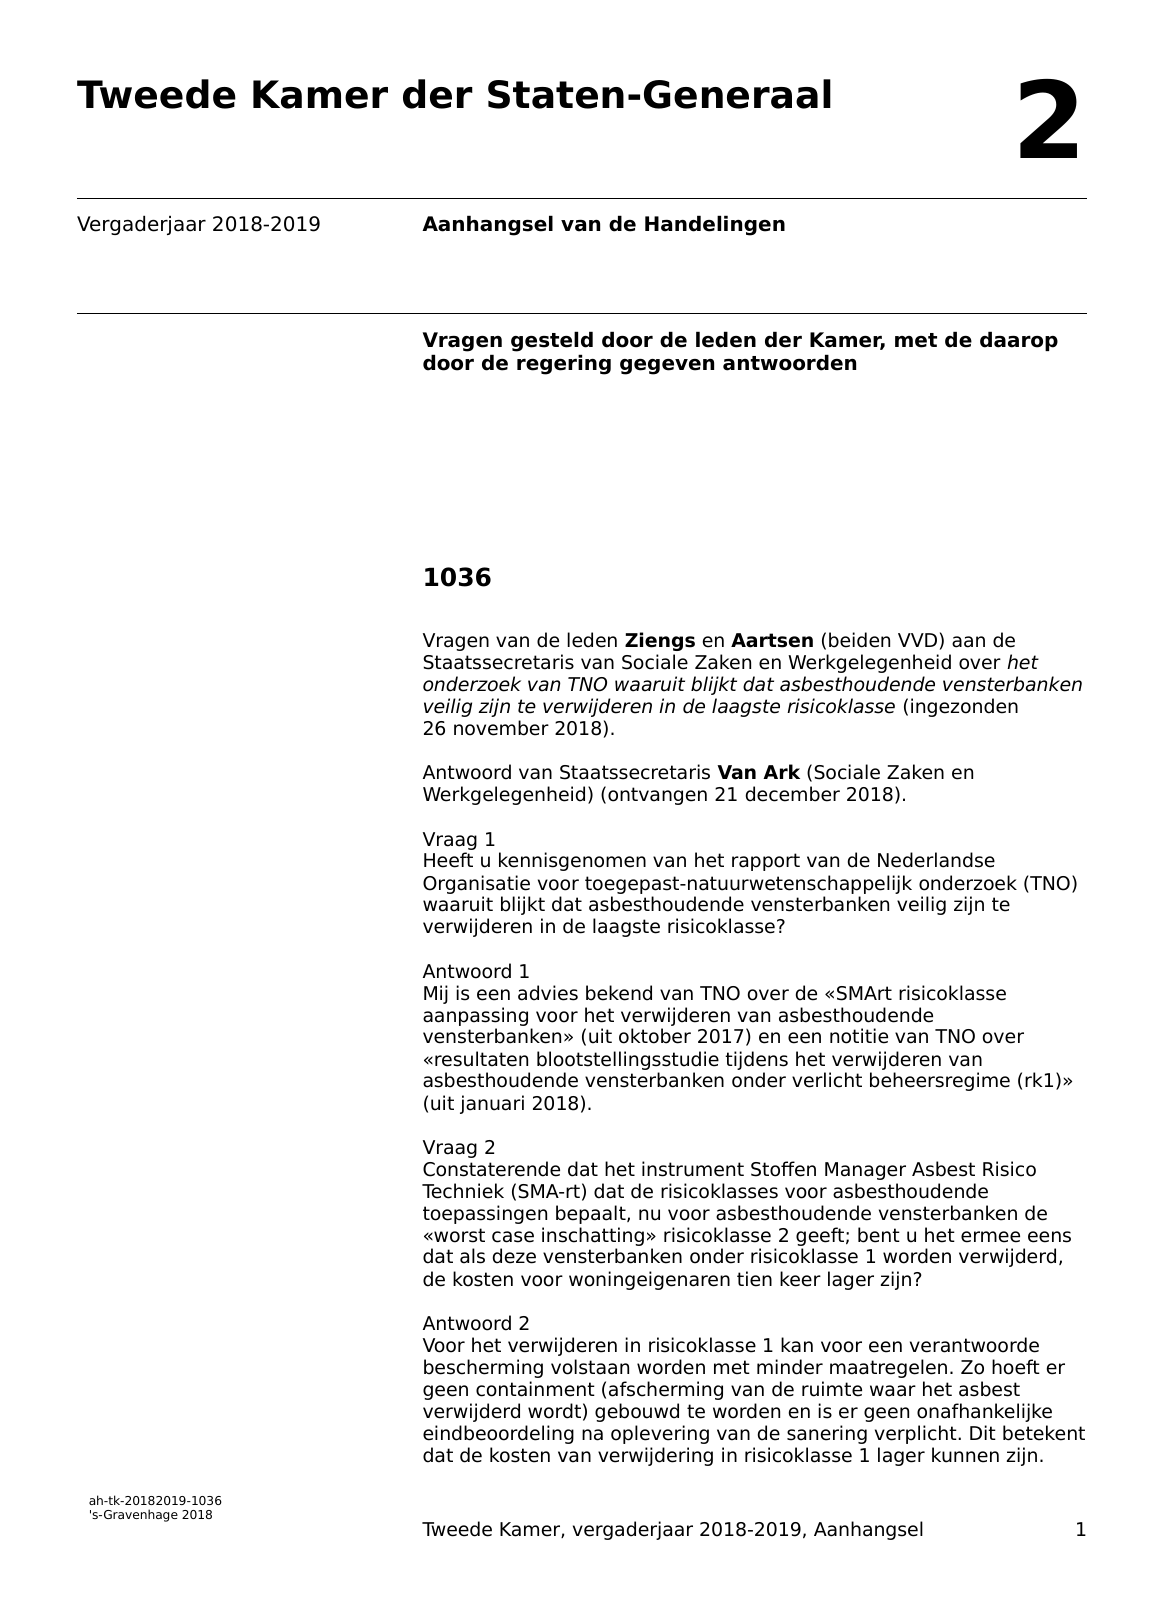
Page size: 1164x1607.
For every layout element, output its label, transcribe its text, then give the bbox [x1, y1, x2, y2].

text Vraag 1 [422, 828, 1087, 850]
table_cell [77, 314, 422, 375]
text Mij is een advies bekend van TNO over de «SMArt risicoklasse aanpassing voor het verwijderen van asbesthoudende vensterbanken» (uit oktober 2017) en een notitie van TNO over «resultaten blootstellingsstudie tijdens het verwijderen van asbesthoudende vensterbanken onder verlicht beheersregime (rk1)» (uit januari 2018). [422, 982, 1087, 1114]
text ah-tk-20182019-1036 [88, 1494, 323, 1508]
text Heeft u kennisgenomen van het rapport van de Nederlandse Organisatie voor toegepast-natuurwetenschappelijk onderzoek (TNO) waaruit blijkt dat asbesthoudende vensterbanken veilig zijn te verwijderen in de laagste risicoklasse? [422, 850, 1087, 938]
text 's-Gravenhage 2018 [88, 1508, 323, 1522]
text Vraag 2 [422, 1137, 1087, 1158]
text Voor het verwijderen in risicoklasse 1 kan voor een verantwoorde bescherming volstaan worden met minder maatregelen. Zo hoeft er geen containment (afscherming van de ruimte waar het asbest verwijderd wordt) gebouwd te worden en is er geen onafhankelijke eindbeoordeling na oplevering van de sanering verplicht. Dit betekent dat de kosten van verwijdering in risicoklasse 1 lager kunnen zijn. [422, 1334, 1087, 1466]
table_cell Aanhangsel van de Handelingen [422, 199, 1087, 313]
text Vragen van de leden Ziengs en Aartsen (beiden VVD) aan de Staatssecretaris van Sociale Zaken en Werkgelegenheid over het onderzoek van TNO waaruit blijkt dat asbesthoudende vensterbanken veilig zijn te verwijderen in de laagste risicoklasse (ingezonden 26 november 2018). [422, 630, 1087, 740]
table_header Tweede Kamer der Staten-Generaal [77, 59, 886, 198]
text Antwoord 1 [422, 961, 1087, 982]
text Antwoord 2 [422, 1313, 1087, 1334]
table_cell Vragen gesteld door de leden der Kamer, met de daarop door de regering gegeven antwoorden [422, 314, 1087, 375]
text Antwoord van Staatssecretaris Van Ark (Sociale Zaken en Werkgelegenheid) (ontvangen 21 december 2018). [422, 762, 1087, 806]
text 1036 [422, 563, 1087, 592]
table_cell Vergaderjaar 2018-2019 [77, 199, 422, 313]
text Constaterende dat het instrument Stoffen Manager Asbest Risico Techniek (SMA-rt) dat de risicoklasses voor asbesthoudende toepassingen bepaalt, nu voor asbesthoudende vensterbanken de «worst case inschatting» risicoklasse 2 geeft; bent u het ermee eens dat als deze vensterbanken onder risicoklasse 1 worden verwijderd, de kosten voor woningeigenaren tien keer lager zijn? [422, 1158, 1087, 1290]
table_header 2 [886, 59, 1087, 198]
